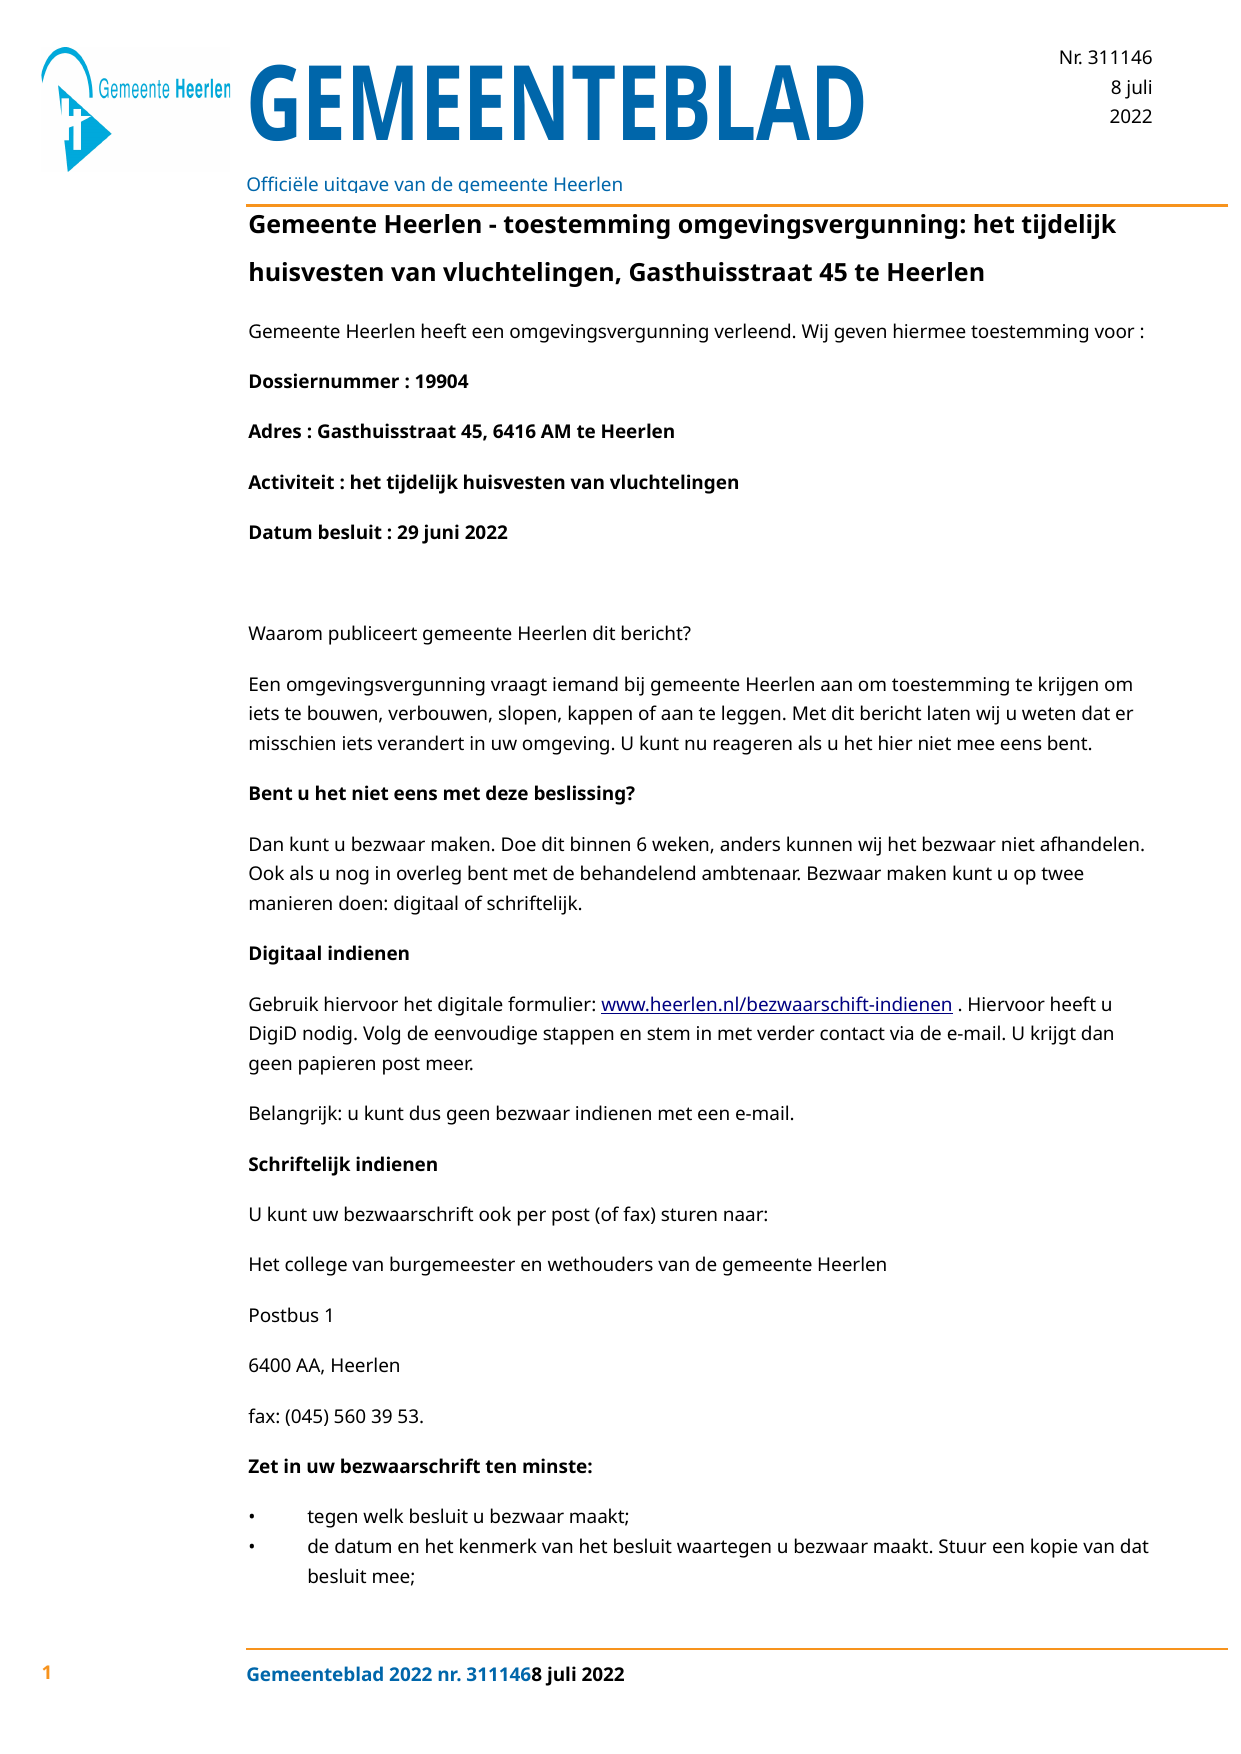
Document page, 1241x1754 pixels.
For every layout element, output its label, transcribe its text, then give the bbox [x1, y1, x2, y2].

text U kunt uw bezwaarschrift ook per post (of fax) sturen naar: [248, 1201, 1152, 1227]
text Bent u het niet eens met deze beslissing? [248, 780, 1152, 806]
text Zet in uw bezwaarschrift ten minste: [248, 1453, 1152, 1479]
picture [41, 47, 231, 172]
text Datum besluit : 29 juni 2022 [248, 519, 1152, 545]
text Gebruik hiervoor het digitale formulier: www.heerlen.nl/bezwaarschift-indienen . Hiervoor heeft u DigiD nodig. Volg de eenvoudige stappen en stem in met verder contact via de e-mail. U krijgt dan geen papieren post meer. [248, 991, 1152, 1076]
text Waarom publiceert gemeente Heerlen dit bericht? [248, 620, 1152, 646]
text 6400 AA, Heerlen [248, 1352, 1152, 1378]
text Digitaal indienen [248, 940, 1152, 966]
text Adres : Gasthuisstraat 45, 6416 AM te Heerlen [248, 419, 1152, 444]
text Gemeente Heerlen - toestemming omgevingsvergunning: het tijdelijk huisvesten van vluchtelingen, Gasthuisstraat 45 te Heerlen [248, 207, 1152, 288]
text Gemeente Heerlen heeft een omgevingsvergunning verleend. Wij geven hiermee toestemming voor : [248, 318, 1152, 344]
text Belangrijk: u kunt dus geen bezwaar indienen met een e-mail. [248, 1100, 1152, 1126]
text Een omgevingsvergunning vraagt iemand bij gemeente Heerlen aan om toestemming te krijgen om iets te bouwen, verbouwen, slopen, kappen of aan te leggen. Met dit bericht laten wij u weten dat er misschien iets verandert in uw omgeving. U kunt nu reageren als u het hier niet mee eens bent. [248, 671, 1152, 756]
list de datum en het kenmerk van het besluit waartegen u bezwaar maakt. Stuur een kopie van dat besluit mee; [248, 1533, 1152, 1589]
text Postbus 1 [248, 1302, 1152, 1328]
text Activiteit : het tijdelijk huisvesten van vluchtelingen [248, 469, 1152, 495]
text Het college van burgemeester en wethouders van de gemeente Heerlen [248, 1252, 1152, 1277]
text Dossiernummer : 19904 [248, 368, 1152, 394]
text Dan kunt u bezwaar maken. Doe dit binnen 6 weken, anders kunnen wij het bezwaar niet afhandelen. Ook als u nog in overleg bent met de behandelend ambtenaar. Bezwaar maken kunt u op twee manieren doen: digitaal of schriftelijk. [248, 831, 1152, 916]
list tegen welk besluit u bezwaar maakt; [248, 1504, 1152, 1529]
picture [41, 47, 59, 70]
text Schriftelijk indienen [248, 1151, 1152, 1177]
text fax: (045) 560 39 53. [248, 1403, 1152, 1429]
